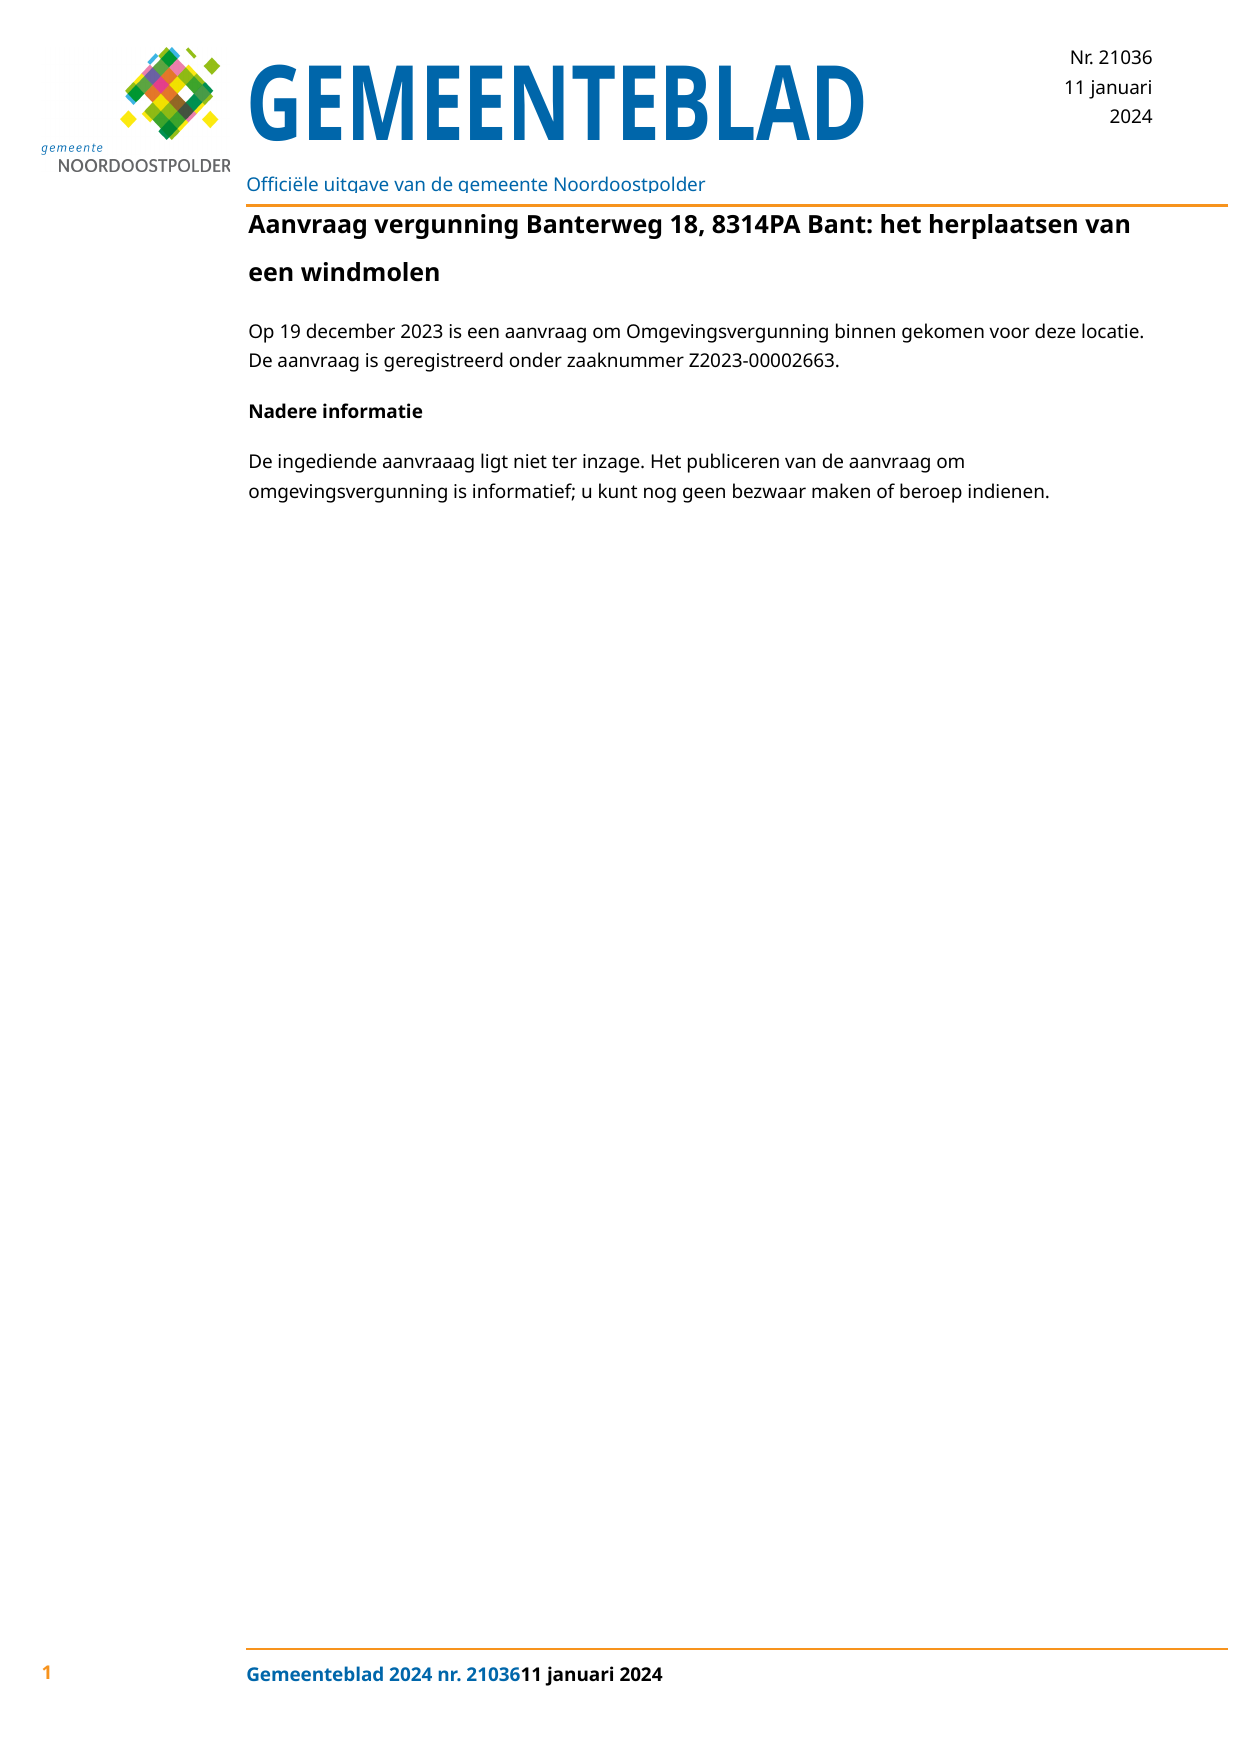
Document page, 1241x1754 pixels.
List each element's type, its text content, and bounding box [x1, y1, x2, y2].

text De ingediende aanvraaag ligt niet ter inzage. Het publiceren van de aanvraag om omgevingsvergunning is informatief; u kunt nog geen bezwaar maken of beroep indienen. [248, 448, 1152, 504]
text Aanvraag vergunning Banterweg 18, 8314PA Bant: het herplaatsen van een windmolen [248, 207, 1152, 288]
text Op 19 december 2023 is een aanvraag om Omgevingsvergunning binnen gekomen voor deze locatie. De aanvraag is geregistreerd onder zaaknummer Z2023-00002663. [248, 318, 1152, 373]
picture [41, 47, 231, 172]
text Nadere informatie [248, 398, 1152, 424]
